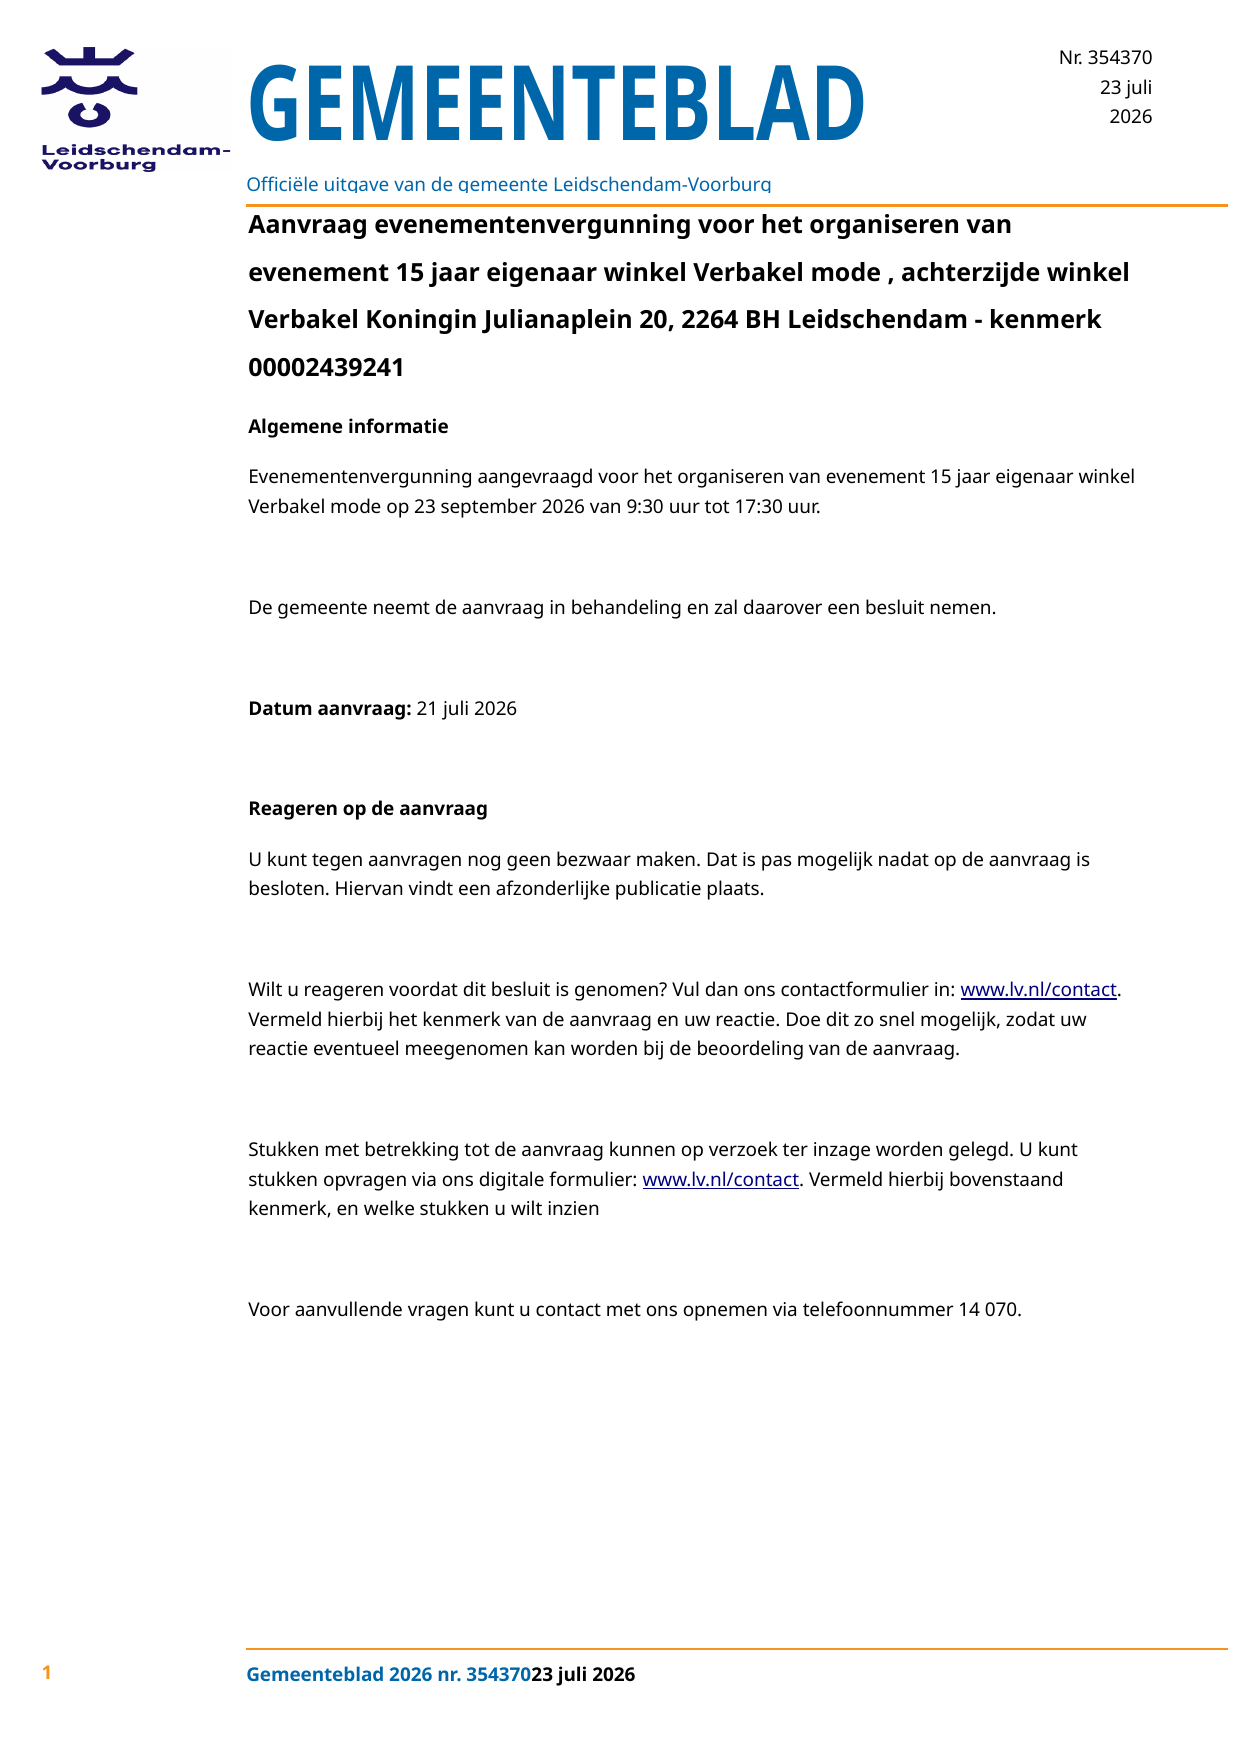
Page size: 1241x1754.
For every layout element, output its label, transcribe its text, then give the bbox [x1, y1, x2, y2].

picture [41, 47, 231, 172]
text Reageren op de aanvraag [248, 796, 1152, 821]
text Wilt u reageren voordat dit besluit is genomen? Vul dan ons contactformulier in: www.lv.nl/contact. Vermeld hierbij het kenmerk van de aanvraag en uw reactie. Doe dit zo snel mogelijk, zodat uw reactie eventueel meegenomen kan worden bij de beoordeling van de aanvraag. [248, 976, 1152, 1061]
text U kunt tegen aanvragen nog geen bezwaar maken. Dat is pas mogelijk nadat op de aanvraag is besloten. Hiervan vindt een afzonderlijke publicatie plaats. [248, 846, 1152, 901]
text Stukken met betrekking tot de aanvraag kunnen op verzoek ter inzage worden gelegd. U kunt stukken opvragen via ons digitale formulier: www.lv.nl/contact. Vermeld hierbij bovenstaand kenmerk, en welke stukken u wilt inzien [248, 1136, 1152, 1221]
text Evenementenvergunning aangevraagd voor het organiseren van evenement 15 jaar eigenaar winkel Verbakel mode op 23 september 2026 van 9:30 uur tot 17:30 uur. [248, 463, 1152, 519]
text Algemene informatie [248, 413, 1152, 439]
text Voor aanvullende vragen kunt u contact met ons opnemen via telefoonnummer 14 070. [248, 1296, 1152, 1322]
text Aanvraag evenementenvergunning voor het organiseren van evenement 15 jaar eigenaar winkel Verbakel mode , achterzijde winkel Verbakel Koningin Julianaplein 20, 2264 BH Leidschendam - kenmerk 00002439241 [248, 207, 1152, 384]
text Datum aanvraag: 21 juli 2026 [248, 695, 1152, 721]
text De gemeente neemt de aanvraag in behandeling en zal daarover een besluit nemen. [248, 594, 1152, 620]
